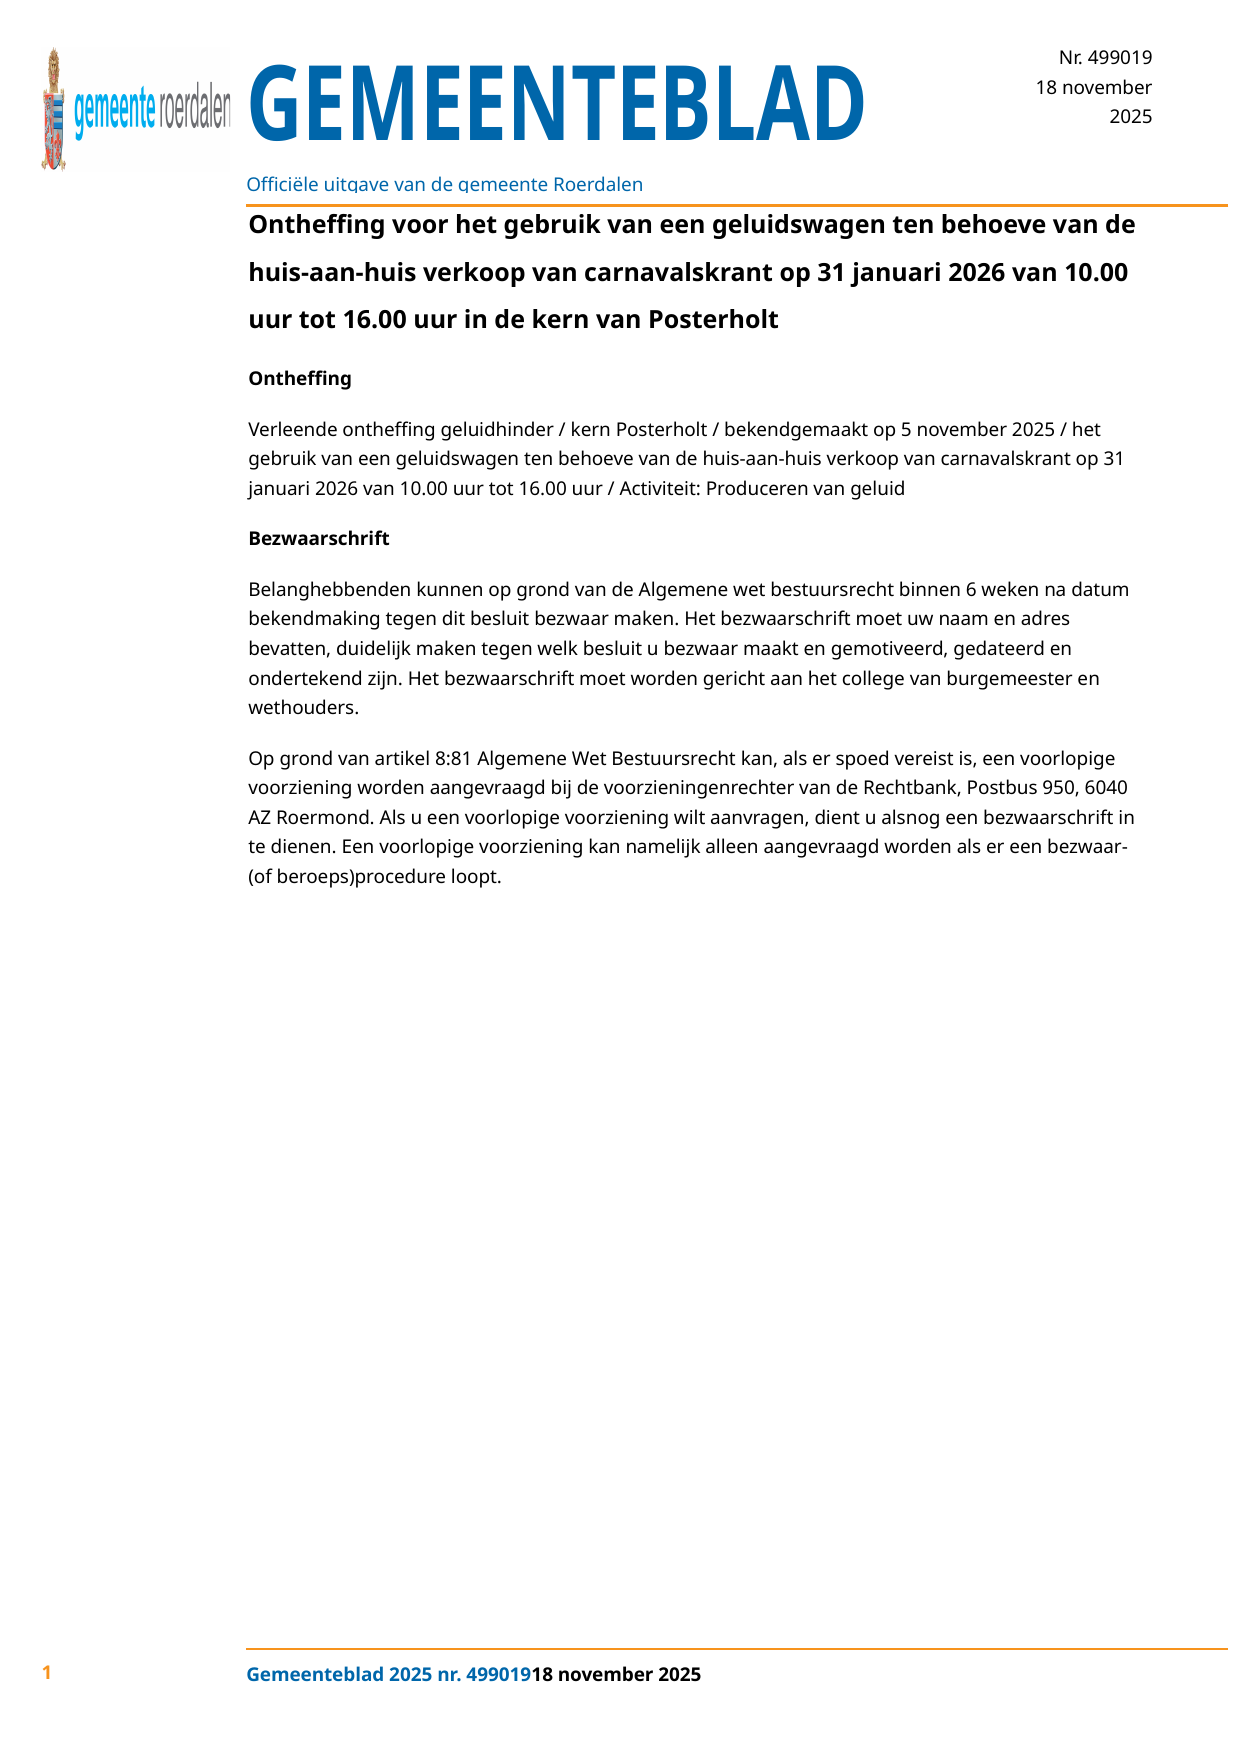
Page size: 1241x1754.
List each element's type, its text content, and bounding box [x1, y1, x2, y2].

text Ontheffing [248, 366, 1152, 391]
text Bezwaarschrift [248, 526, 1152, 551]
text Op grond van artikel 8:81 Algemene Wet Bestuursrecht kan, als er spoed vereist is, een voorlopige voorziening worden aangevraagd bij de voorzieningenrechter van de Rechtbank, Postbus 950, 6040 AZ Roermond. Als u een voorlopige voorziening wilt aanvragen, dient u alsnog een bezwaarschrift in te dienen. Een voorlopige voorziening kan namelijk alleen aangevraagd worden als er een bezwaar- (of beroeps)procedure loopt. [248, 745, 1152, 889]
picture [41, 47, 231, 172]
text Verleende ontheffing geluidhinder / kern Posterholt / bekendgemaakt op 5 november 2025 / het gebruik van een geluidswagen ten behoeve van de huis-aan-huis verkoop van carnavalskrant op 31 januari 2026 van 10.00 uur tot 16.00 uur / Activiteit: Produceren van geluid [248, 416, 1152, 501]
text Belanghebbenden kunnen op grond van de Algemene wet bestuursrecht binnen 6 weken na datum bekendmaking tegen dit besluit bezwaar maken. Het bezwaarschrift moet uw naam en adres bevatten, duidelijk maken tegen welk besluit u bezwaar maakt en gemotiveerd, gedateerd en ondertekend zijn. Het bezwaarschrift moet worden gericht aan het college van burgemeester en wethouders. [248, 576, 1152, 720]
text Ontheffing voor het gebruik van een geluidswagen ten behoeve van de huis-aan-huis verkoop van carnavalskrant op 31 januari 2026 van 10.00 uur tot 16.00 uur in de kern van Posterholt [248, 207, 1152, 336]
